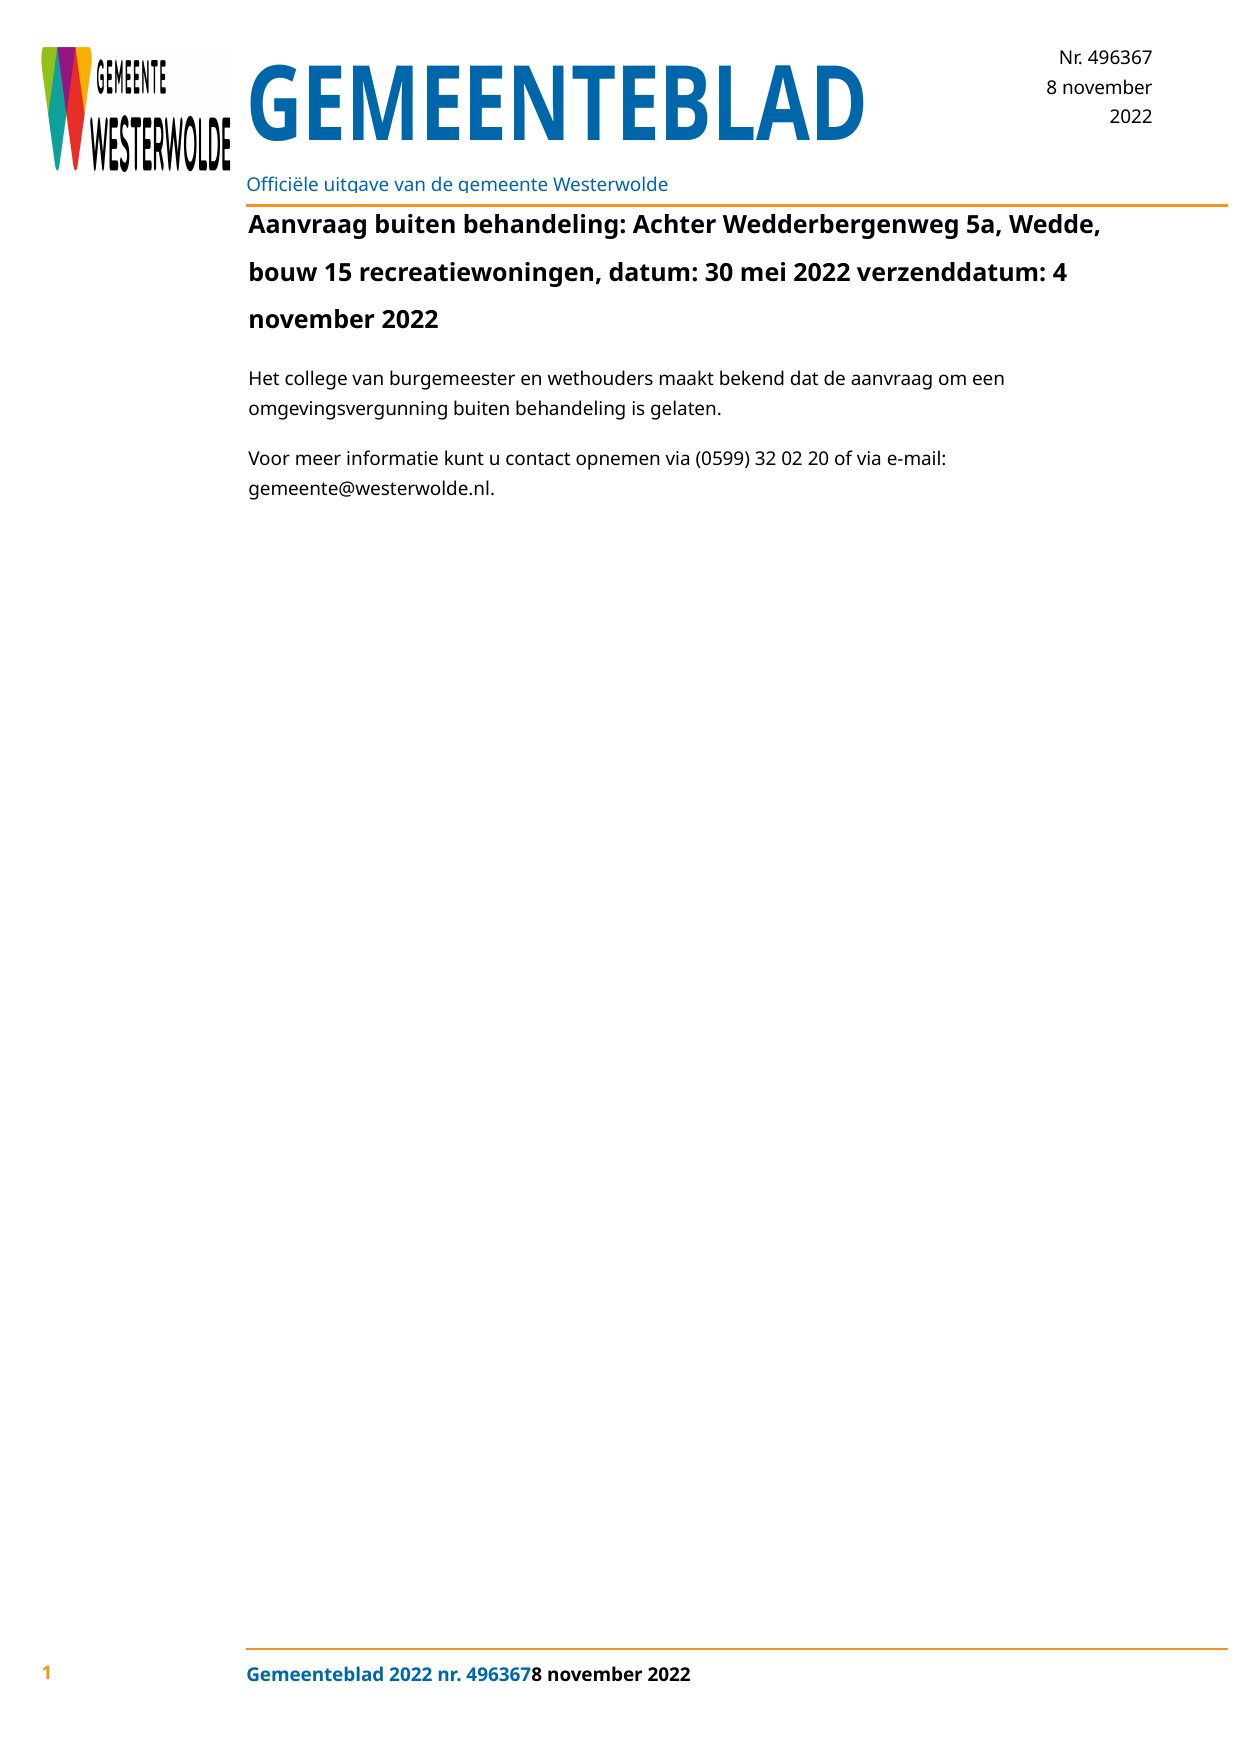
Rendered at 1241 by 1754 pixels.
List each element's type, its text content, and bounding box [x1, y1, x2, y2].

text Het college van burgemeester en wethouders maakt bekend dat de aanvraag om een omgevingsvergunning buiten behandeling is gelaten. [248, 366, 1152, 421]
text Aanvraag buiten behandeling: Achter Wedderbergenweg 5a, Wedde, bouw 15 recreatiewoningen, datum: 30 mei 2022 verzenddatum: 4 november 2022 [248, 207, 1152, 336]
text Voor meer informatie kunt u contact opnemen via (0599) 32 02 20 of via e-mail: gemeente@westerwolde.nl. [248, 446, 1152, 501]
picture [41, 47, 231, 172]
